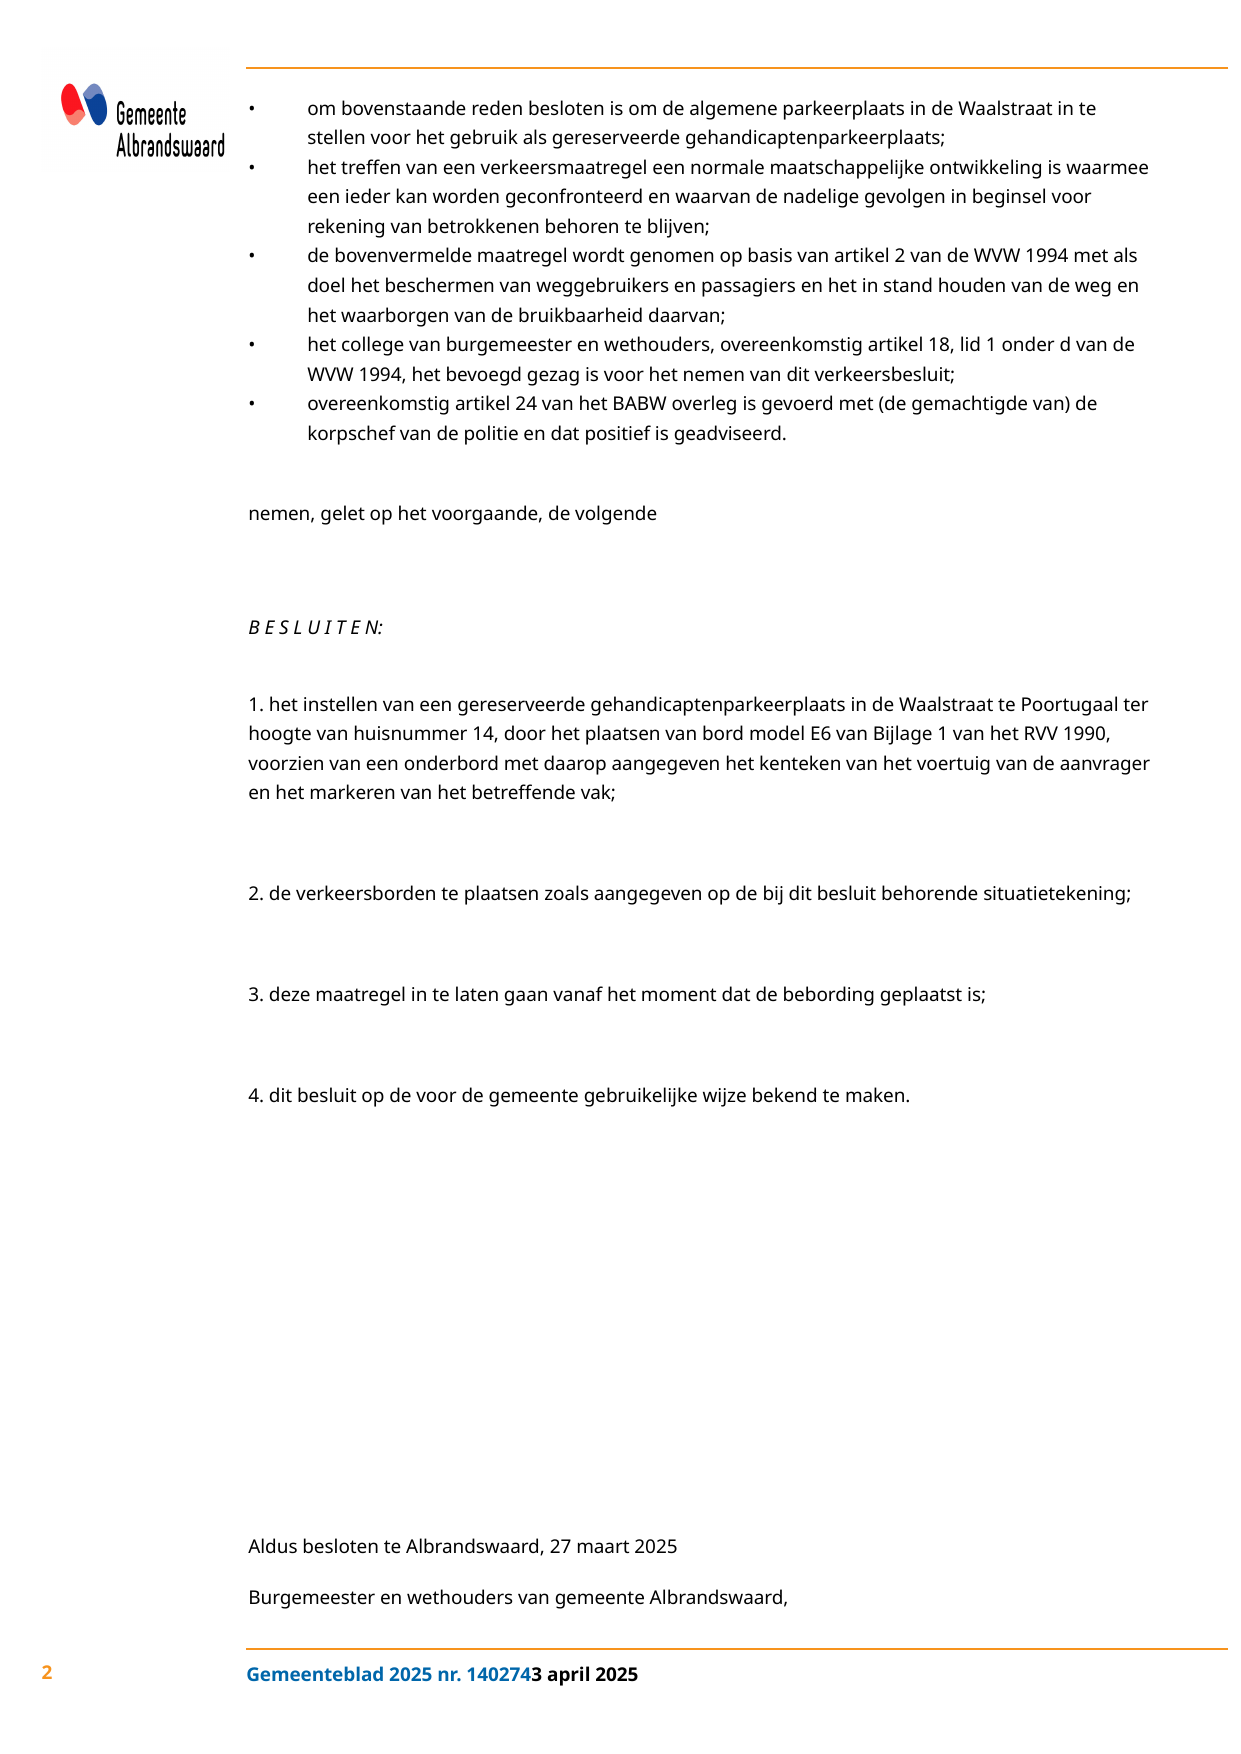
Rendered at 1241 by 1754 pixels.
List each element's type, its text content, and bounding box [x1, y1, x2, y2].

text B E S L U I T E N: [248, 614, 1152, 640]
text 2. de verkeersborden te plaatsen zoals aangegeven op de bij dit besluit behorende situatietekening; [248, 880, 1152, 906]
text 1. het instellen van een gereserveerde gehandicaptenparkeerplaats in de Waalstraat te Poortugaal ter hoogte van huisnummer 14, door het plaatsen van bord model E6 van Bijlage 1 van het RVV 1990, voorzien van een onderbord met daarop aangegeven het kenteken van het voertuig van de aanvrager en het markeren van het betreffende vak; [248, 691, 1152, 805]
list het treffen van een verkeersmaatregel een normale maatschappelijke ontwikkeling is waarmee een ieder kan worden geconfronteerd en waarvan de nadelige gevolgen in beginsel voor rekening van betrokkenen behoren te blijven; [248, 154, 1152, 239]
list overeenkomstig artikel 24 van het BABW overleg is gevoerd met (de gemachtigde van) de korpschef van de politie en dat positief is geadviseerd. [248, 391, 1152, 446]
text Aldus besloten te Albrandswaard, 27 maart 2025 [248, 1533, 1152, 1559]
text nemen, gelet op het voorgaande, de volgende [248, 500, 1152, 526]
list om bovenstaande reden besloten is om de algemene parkeerplaats in de Waalstraat in te stellen voor het gebruik als gereserveerde gehandicaptenparkeerplaats; [248, 95, 1152, 150]
text 4. dit besluit op de voor de gemeente gebruikelijke wijze bekend te maken. [248, 1082, 1152, 1108]
text 3. deze maatregel in te laten gaan vanaf het moment dat de bebording geplaatst is; [248, 981, 1152, 1007]
list het college van burgemeester en wethouders, overeenkomstig artikel 18, lid 1 onder d van de WVW 1994, het bevoegd gezag is voor het nemen van dit verkeersbesluit; [248, 331, 1152, 387]
list de bovenvermelde maatregel wordt genomen op basis van artikel 2 van de WVW 1994 met als doel het beschermen van weggebruikers en passagiers en het in stand houden van de weg en het waarborgen van de bruikbaarheid daarvan; [248, 243, 1152, 328]
picture [41, 47, 231, 172]
text Burgemeester en wethouders van gemeente Albrandswaard, [248, 1584, 1152, 1610]
